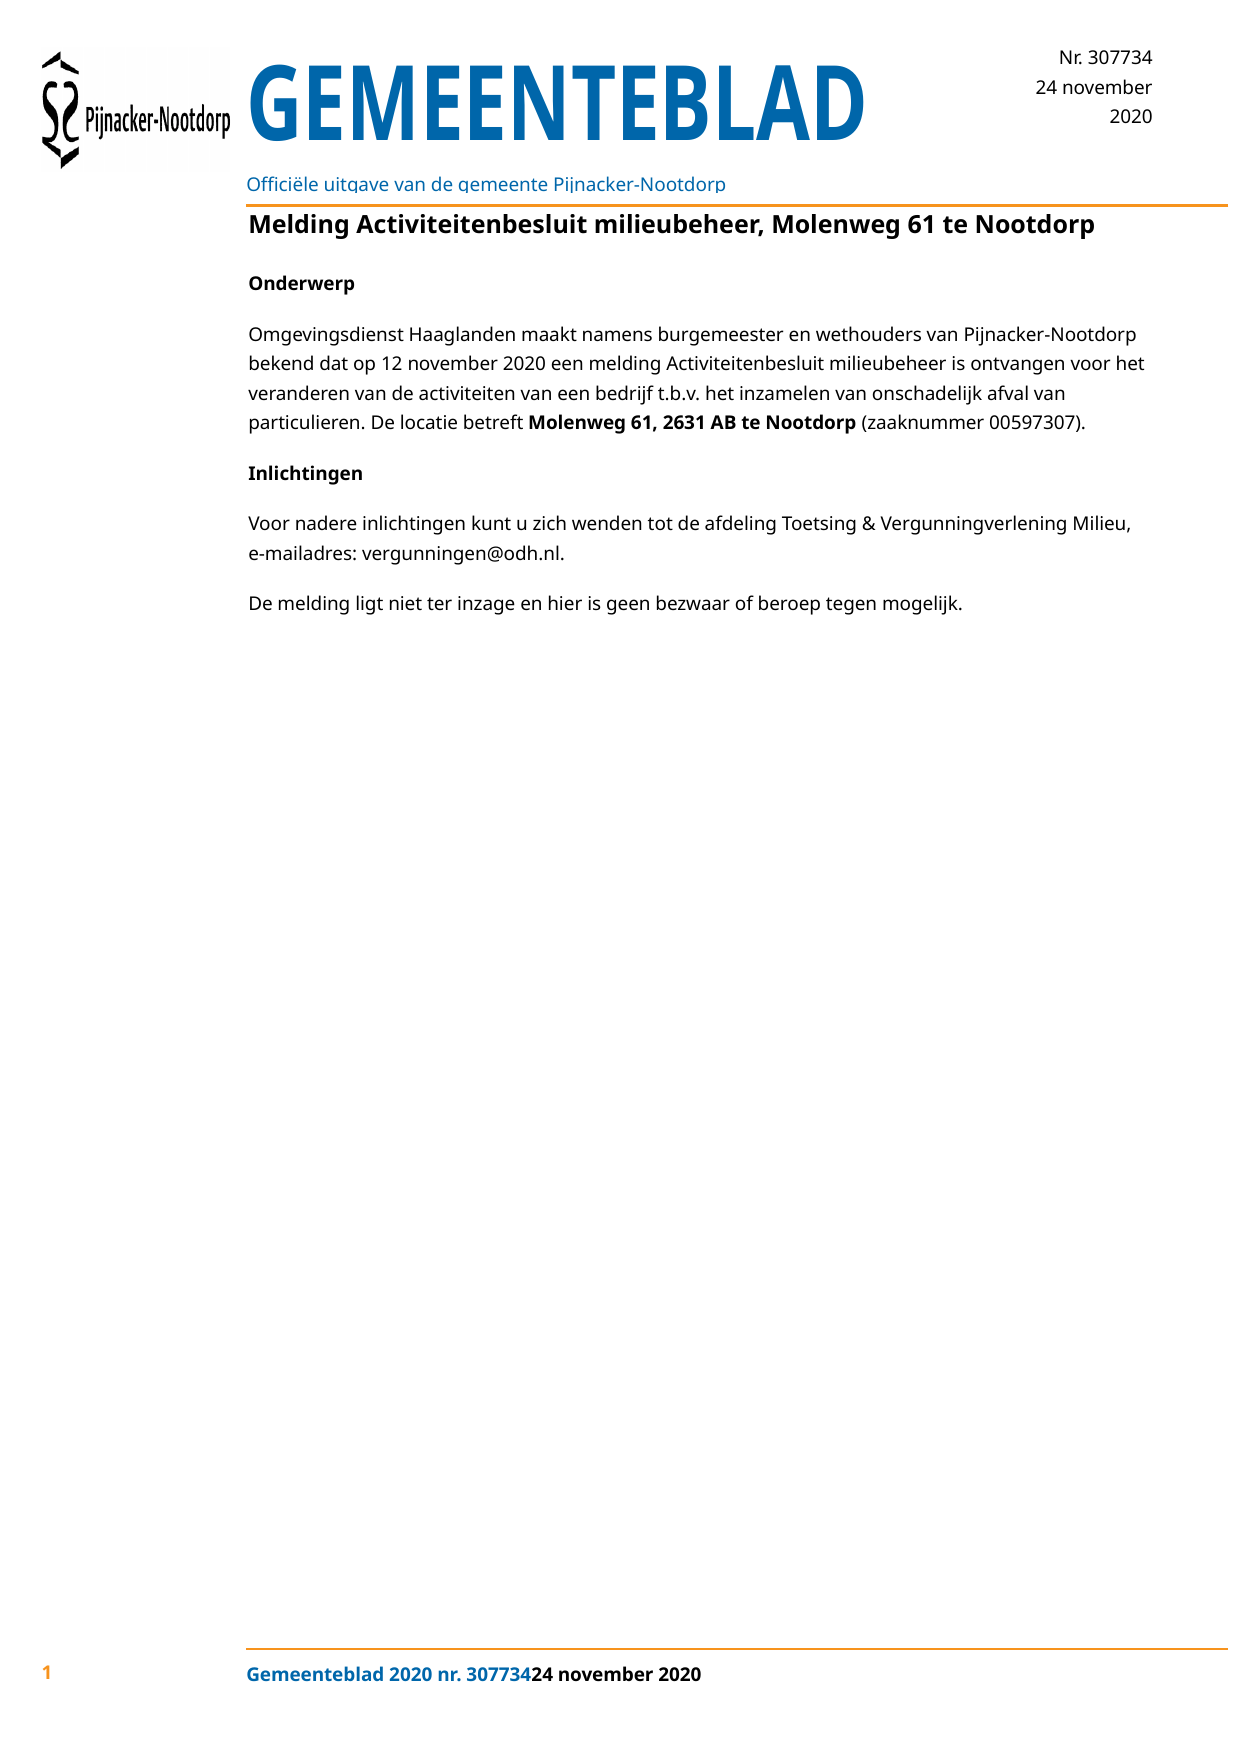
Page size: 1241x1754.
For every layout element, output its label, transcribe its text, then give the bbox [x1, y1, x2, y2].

text Melding Activiteitenbesluit milieubeheer, Molenweg 61 te Nootdorp [248, 207, 1152, 241]
picture [41, 47, 231, 172]
text De melding ligt niet ter inzage en hier is geen bezwaar of beroep tegen mogelijk. [248, 590, 1152, 616]
text Omgevingsdienst Haaglanden maakt namens burgemeester en wethouders van Pijnacker-Nootdorp bekend dat op 12 november 2020 een melding Activiteitenbesluit milieubeheer is ontvangen voor het veranderen van de activiteiten van een bedrijf t.b.v. het inzamelen van onschadelijk afval van particulieren. De locatie betreft Molenweg 61, 2631 AB te Nootdorp (zaaknummer 00597307). [248, 321, 1152, 435]
text Inlichtingen [248, 460, 1152, 486]
text Onderwerp [248, 270, 1152, 296]
text Voor nadere inlichtingen kunt u zich wenden tot de afdeling Toetsing & Vergunningverlening Milieu, e-mailadres: vergunningen@odh.nl. [248, 510, 1152, 566]
